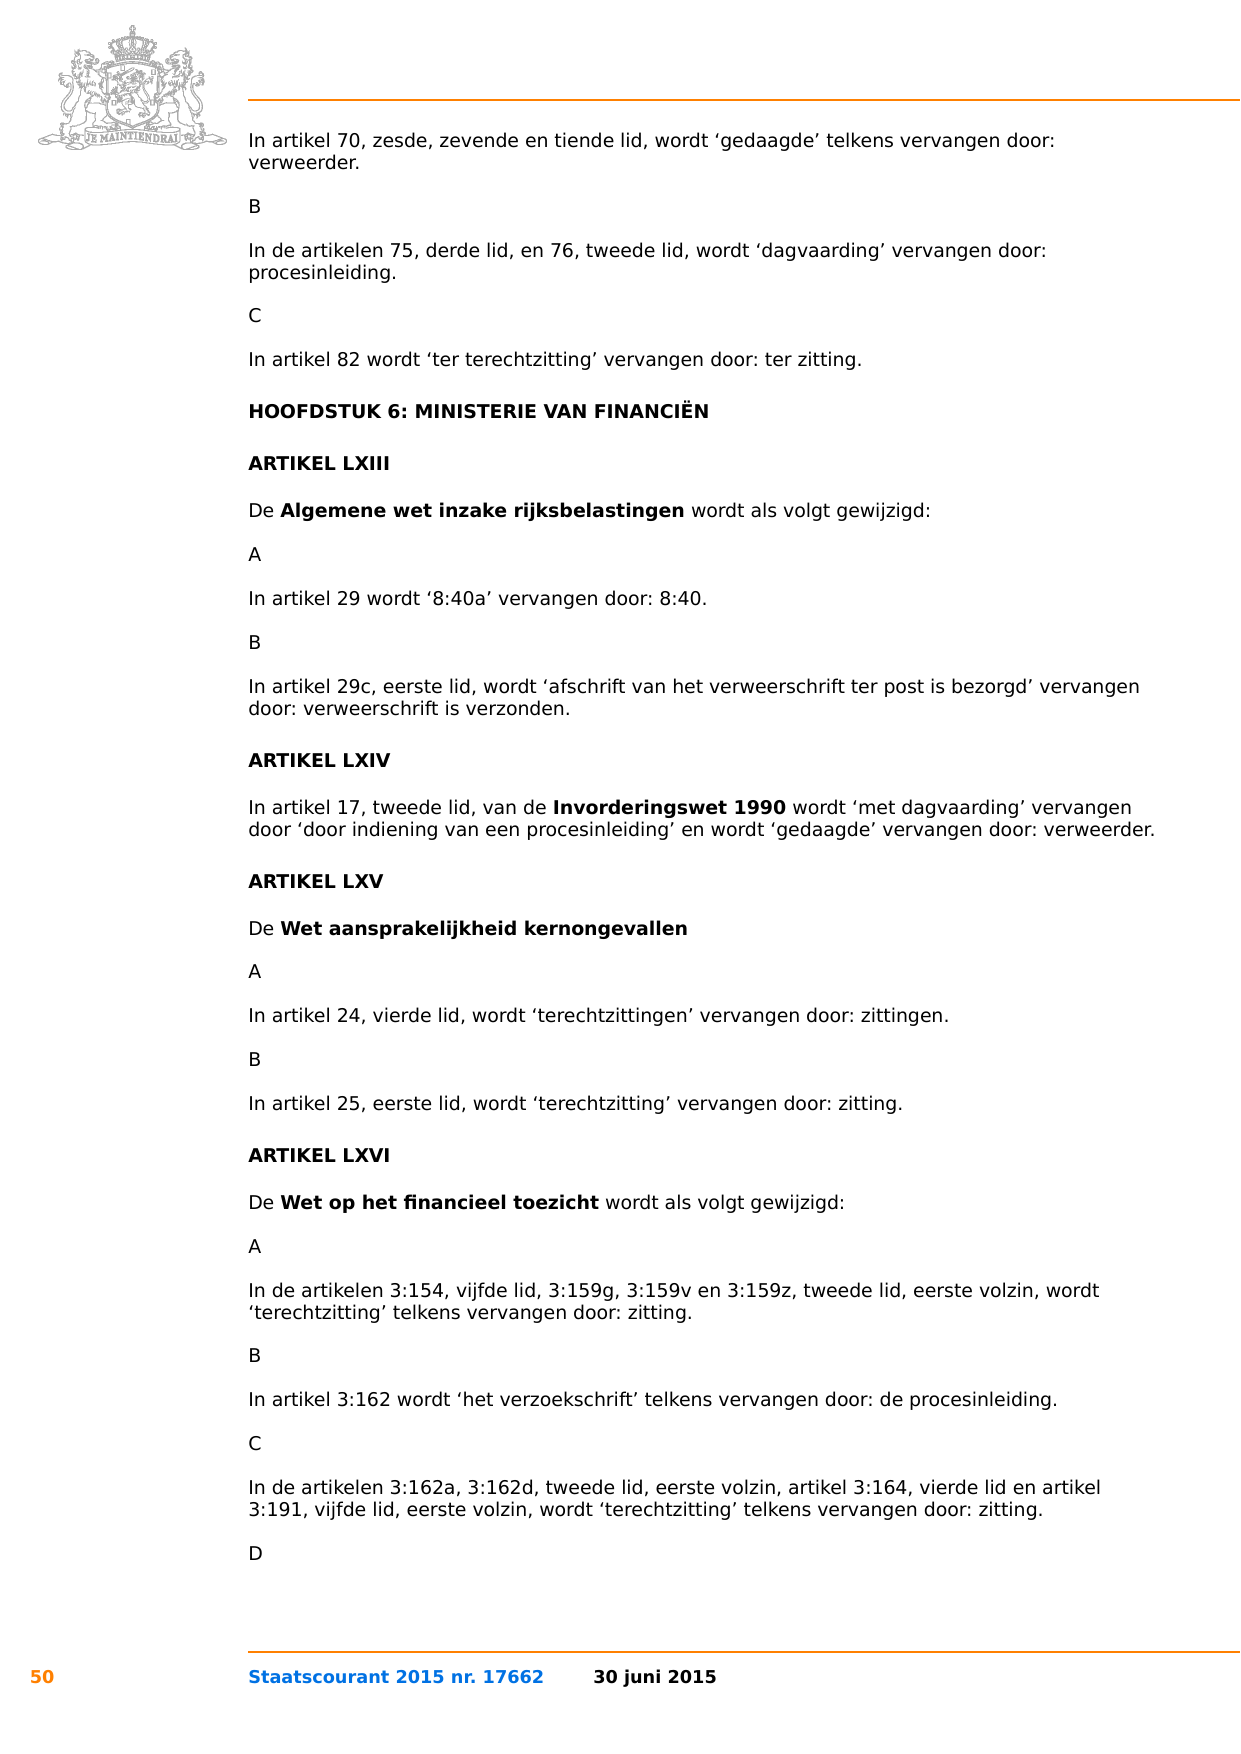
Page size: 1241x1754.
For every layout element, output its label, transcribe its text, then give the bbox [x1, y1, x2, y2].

picture [38, 25, 227, 150]
text In artikel 82 wordt ‘ter terechtzitting’ vervangen door: ter zitting. [248, 349, 1163, 371]
text A [248, 1236, 1163, 1258]
text De Wet aansprakelijkheid kernongevallen [248, 917, 1163, 939]
subtitle HOOFDSTUK 6: MINISTERIE VAN FINANCIËN [248, 401, 1163, 423]
text B [248, 632, 1163, 654]
text In artikel 29 wordt ‘8:40a’ vervangen door: 8:40. [248, 588, 1163, 610]
text In artikel 3:162 wordt ‘het verzoekschrift’ telkens vervangen door: de procesinleiding. [248, 1389, 1163, 1411]
text A [248, 961, 1163, 983]
text C [248, 1433, 1163, 1455]
subtitle ARTIKEL LXVI [248, 1145, 1163, 1167]
subtitle ARTIKEL LXIII [248, 453, 1163, 475]
subtitle ARTIKEL LXV [248, 871, 1163, 892]
text In artikel 25, eerste lid, wordt ‘terechtzitting’ vervangen door: zitting. [248, 1093, 1163, 1115]
text De Wet op het financieel toezicht wordt als volgt gewijzigd: [248, 1192, 1163, 1214]
text B [248, 196, 1163, 218]
text B [248, 1049, 1163, 1071]
text In de artikelen 3:162a, 3:162d, tweede lid, eerste volzin, artikel 3:164, vierde lid en artikel 3:191, vijfde lid, eerste volzin, wordt ‘terechtzitting’ telkens vervangen door: zitting. [248, 1477, 1163, 1521]
text De Algemene wet inzake rijksbelastingen wordt als volgt gewijzigd: [248, 500, 1163, 522]
text In de artikelen 3:154, vijfde lid, 3:159g, 3:159v en 3:159z, tweede lid, eerste volzin, wordt ‘terechtzitting’ telkens vervangen door: zitting. [248, 1279, 1163, 1323]
text In artikel 70, zesde, zevende en tiende lid, wordt ‘gedaagde’ telkens vervangen door: verweerder. [248, 130, 1163, 174]
text A [248, 544, 1163, 566]
text D [248, 1543, 1163, 1565]
text In artikel 24, vierde lid, wordt ‘terechtzittingen’ vervangen door: zittingen. [248, 1005, 1163, 1027]
subtitle ARTIKEL LXIV [248, 749, 1163, 772]
text B [248, 1345, 1163, 1367]
text In de artikelen 75, derde lid, en 76, tweede lid, wordt ‘dagvaarding’ vervangen door: procesinleiding. [248, 239, 1163, 283]
text C [248, 305, 1163, 327]
text In artikel 17, tweede lid, van de Invorderingswet 1990 wordt ‘met dagvaarding’ vervangen door ‘door indiening van een procesinleiding’ en wordt ‘gedaagde’ vervangen door: verweerder. [248, 797, 1163, 841]
text In artikel 29c, eerste lid, wordt ‘afschrift van het verweerschrift ter post is bezorgd’ vervangen door: verweerschrift is verzonden. [248, 676, 1163, 719]
